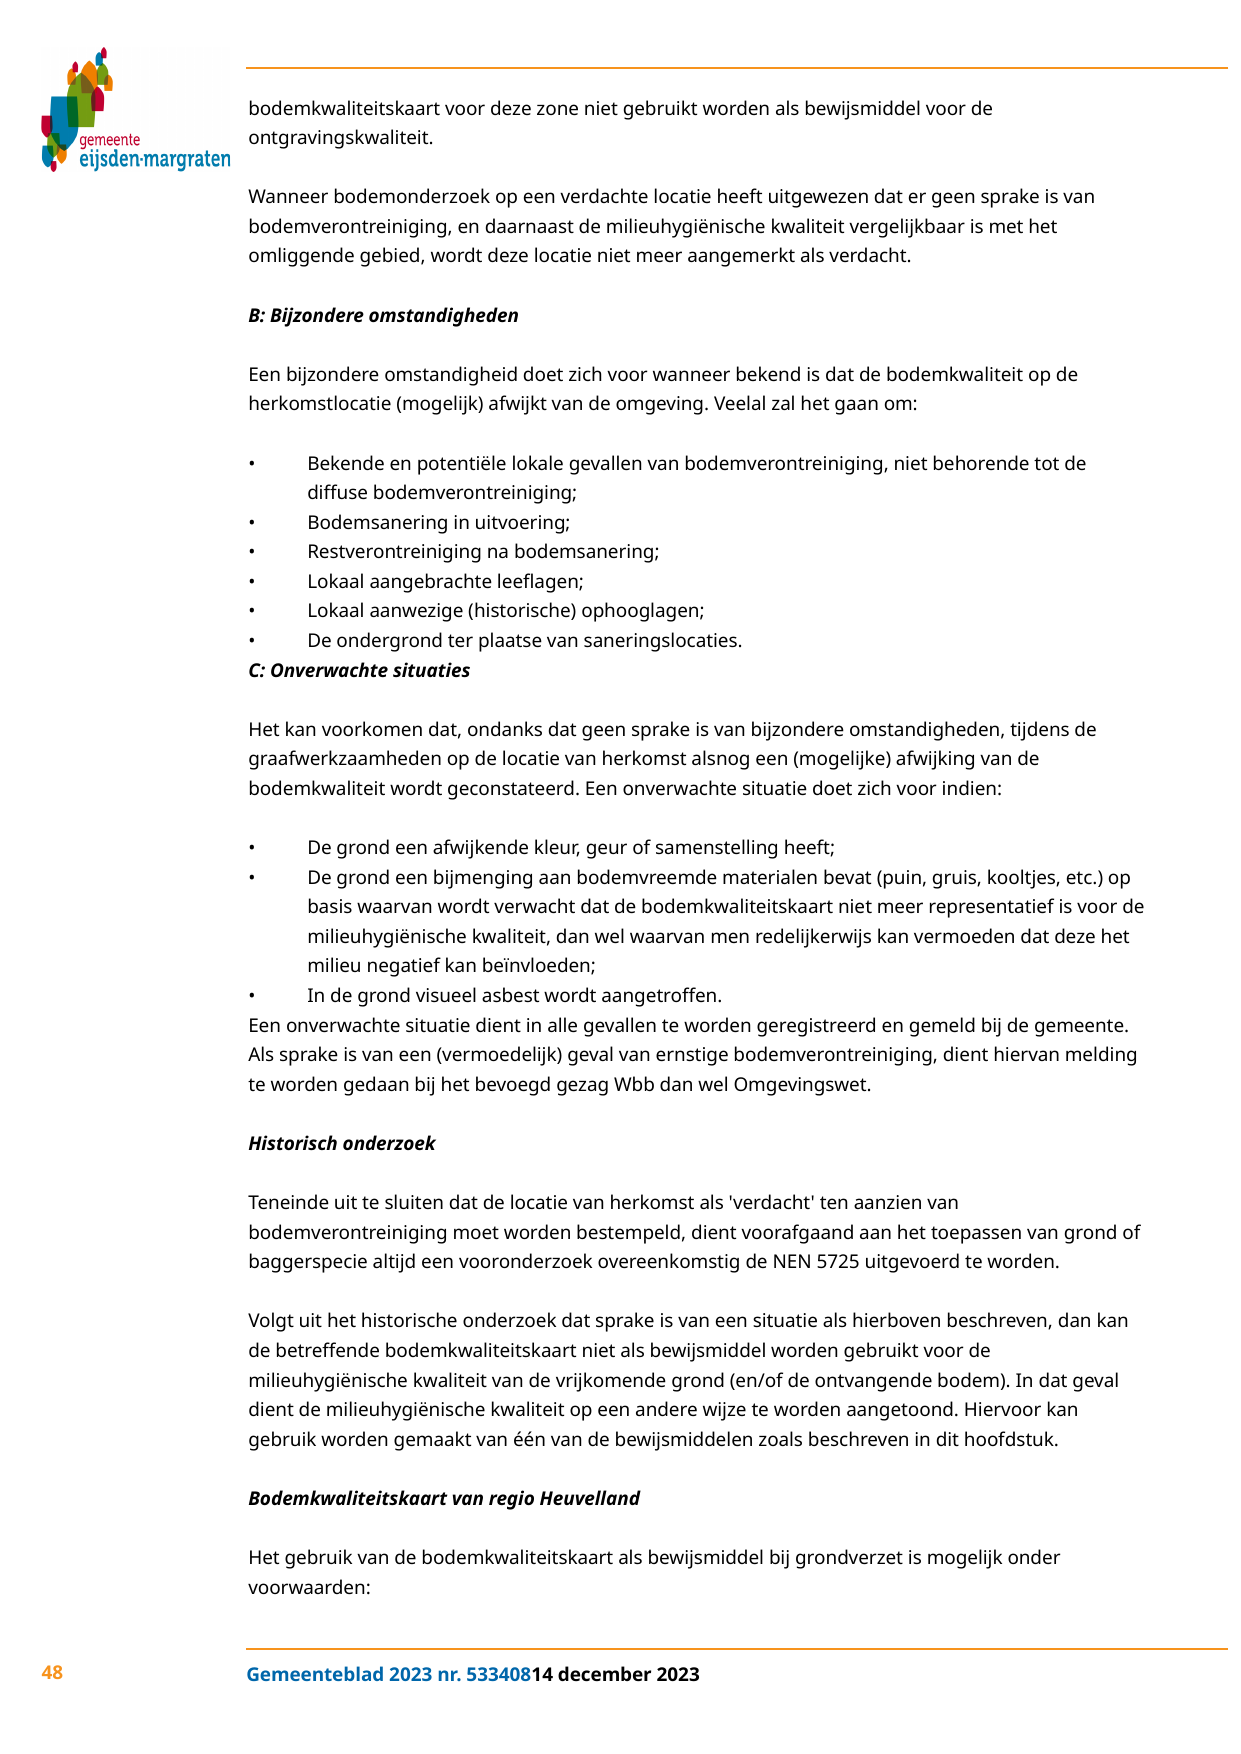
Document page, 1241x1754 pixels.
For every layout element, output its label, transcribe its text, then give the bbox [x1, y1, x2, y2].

list Bodemsanering in uitvoering; [248, 509, 1152, 535]
text Een bijzondere omstandigheid doet zich voor wanneer bekend is dat de bodemkwaliteit op de herkomstlocatie (mogelijk) afwijkt van de omgeving. Veelal zal het gaan om: [248, 361, 1152, 416]
text Teneinde uit te sluiten dat de locatie van herkomst als 'verdacht' ten aanzien van bodemverontreiniging moet worden bestempeld, dient voorafgaand aan het toepassen van grond of baggerspecie altijd een vooronderzoek overeenkomstig de NEN 5725 uitgevoerd te worden. [248, 1189, 1152, 1274]
text Volgt uit het historische onderzoek dat sprake is van een situatie als hierboven beschreven, dan kan de betreffende bodemkwaliteitskaart niet als bewijsmiddel worden gebruikt voor de milieuhygiënische kwaliteit van de vrijkomende grond (en/of de ontvangende bodem). In dat geval dient de milieuhygiënische kwaliteit op een andere wijze te worden aangetoond. Hiervoor kan gebruik worden gemaakt van één van de bewijsmiddelen zoals beschreven in dit hoofdstuk. [248, 1308, 1152, 1452]
list Lokaal aanwezige (historische) ophooglagen; [248, 598, 1152, 623]
text Het gebruik van de bodemkwaliteitskaart als bewijsmiddel bij grondverzet is mogelijk onder voorwaarden: [248, 1544, 1152, 1600]
list In de grond visueel asbest wordt aangetroffen. [248, 982, 1152, 1008]
text Wanneer bodemonderzoek op een verdachte locatie heeft uitgewezen dat er geen sprake is van bodemverontreiniging, en daarnaast de milieuhygiënische kwaliteit vergelijkbaar is met het omliggende gebied, wordt deze locatie niet meer aangemerkt als verdacht. [248, 183, 1152, 268]
text B: Bijzondere omstandigheden [248, 302, 1152, 328]
text Het kan voorkomen dat, ondanks dat geen sprake is van bijzondere omstandigheden, tijdens de graafwerkzaamheden op de locatie van herkomst alsnog een (mogelijke) afwijking van de bodemkwaliteit wordt geconstateerd. Een onverwachte situatie doet zich voor indien: [248, 716, 1152, 801]
list De ondergrond ter plaatse van saneringslocaties. [248, 627, 1152, 653]
picture [41, 47, 231, 172]
text C: Onverwachte situaties [248, 657, 1152, 683]
list De grond een afwijkende kleur, geur of samenstelling heeft; [248, 834, 1152, 860]
text Historisch onderzoek [248, 1130, 1152, 1156]
list Lokaal aangebrachte leeflagen; [248, 568, 1152, 594]
list Restverontreiniging na bodemsanering; [248, 538, 1152, 564]
list De grond een bijmenging aan bodemvreemde materialen bevat (puin, gruis, kooltjes, etc.) op basis waarvan wordt verwacht dat de bodemkwaliteitskaart niet meer representatief is voor de milieuhygiënische kwaliteit, dan wel waarvan men redelijkerwijs kan vermoeden dat deze het milieu negatief kan beïnvloeden; [248, 864, 1152, 978]
text Een onverwachte situatie dient in alle gevallen te worden geregistreerd en gemeld bij de gemeente. Als sprake is van een (vermoedelijk) geval van ernstige bodemverontreiniging, dient hiervan melding te worden gedaan bij het bevoegd gezag Wbb dan wel Omgevingswet. [248, 1012, 1152, 1097]
list Bekende en potentiële lokale gevallen van bodemverontreiniging, niet behorende tot de diffuse bodemverontreiniging; [248, 450, 1152, 505]
text Bodemkwaliteitskaart van regio Heuvelland [248, 1485, 1152, 1511]
text bodemkwaliteitskaart voor deze zone niet gebruikt worden als bewijsmiddel voor de ontgravingskwaliteit. [248, 95, 1152, 150]
